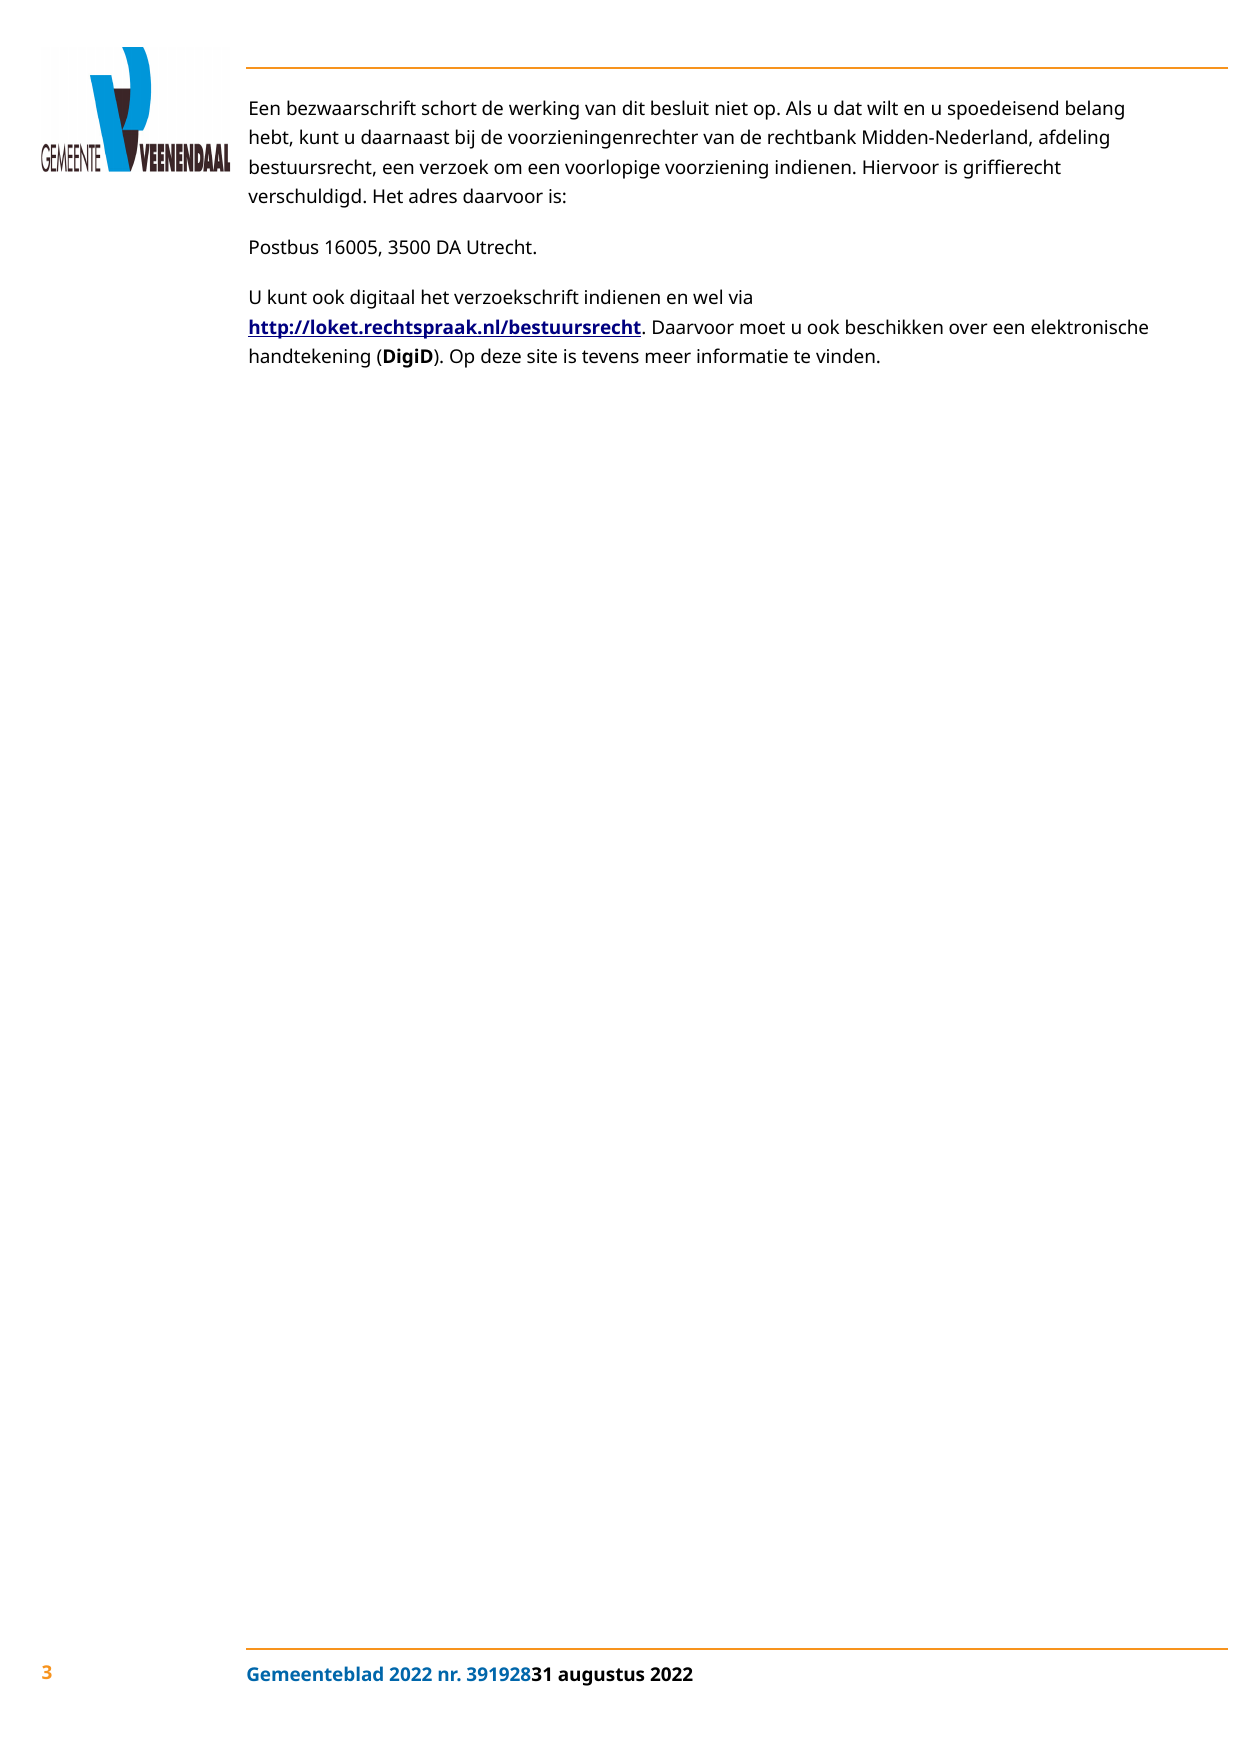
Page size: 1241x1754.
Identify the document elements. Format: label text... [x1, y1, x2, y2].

text Een bezwaarschrift schort de werking van dit besluit niet op. Als u dat wilt en u spoedeisend belang hebt, kunt u daarnaast bij de voorzieningenrechter van de rechtbank Midden-Nederland, afdeling bestuursrecht, een verzoek om een voorlopige voorziening indienen. Hiervoor is griffierecht verschuldigd. Het adres daarvoor is: [248, 95, 1152, 209]
picture [41, 47, 130, 172]
text Postbus 16005, 3500 DA Utrecht. [248, 234, 1152, 260]
picture [123, 47, 231, 172]
text U kunt ook digitaal het verzoekschrift indienen en wel via http://loket.rechtspraak.nl/bestuursrecht. Daarvoor moet u ook beschikken over een elektronische handtekening (DigiD). Op deze site is tevens meer informatie te vinden. [248, 284, 1152, 369]
